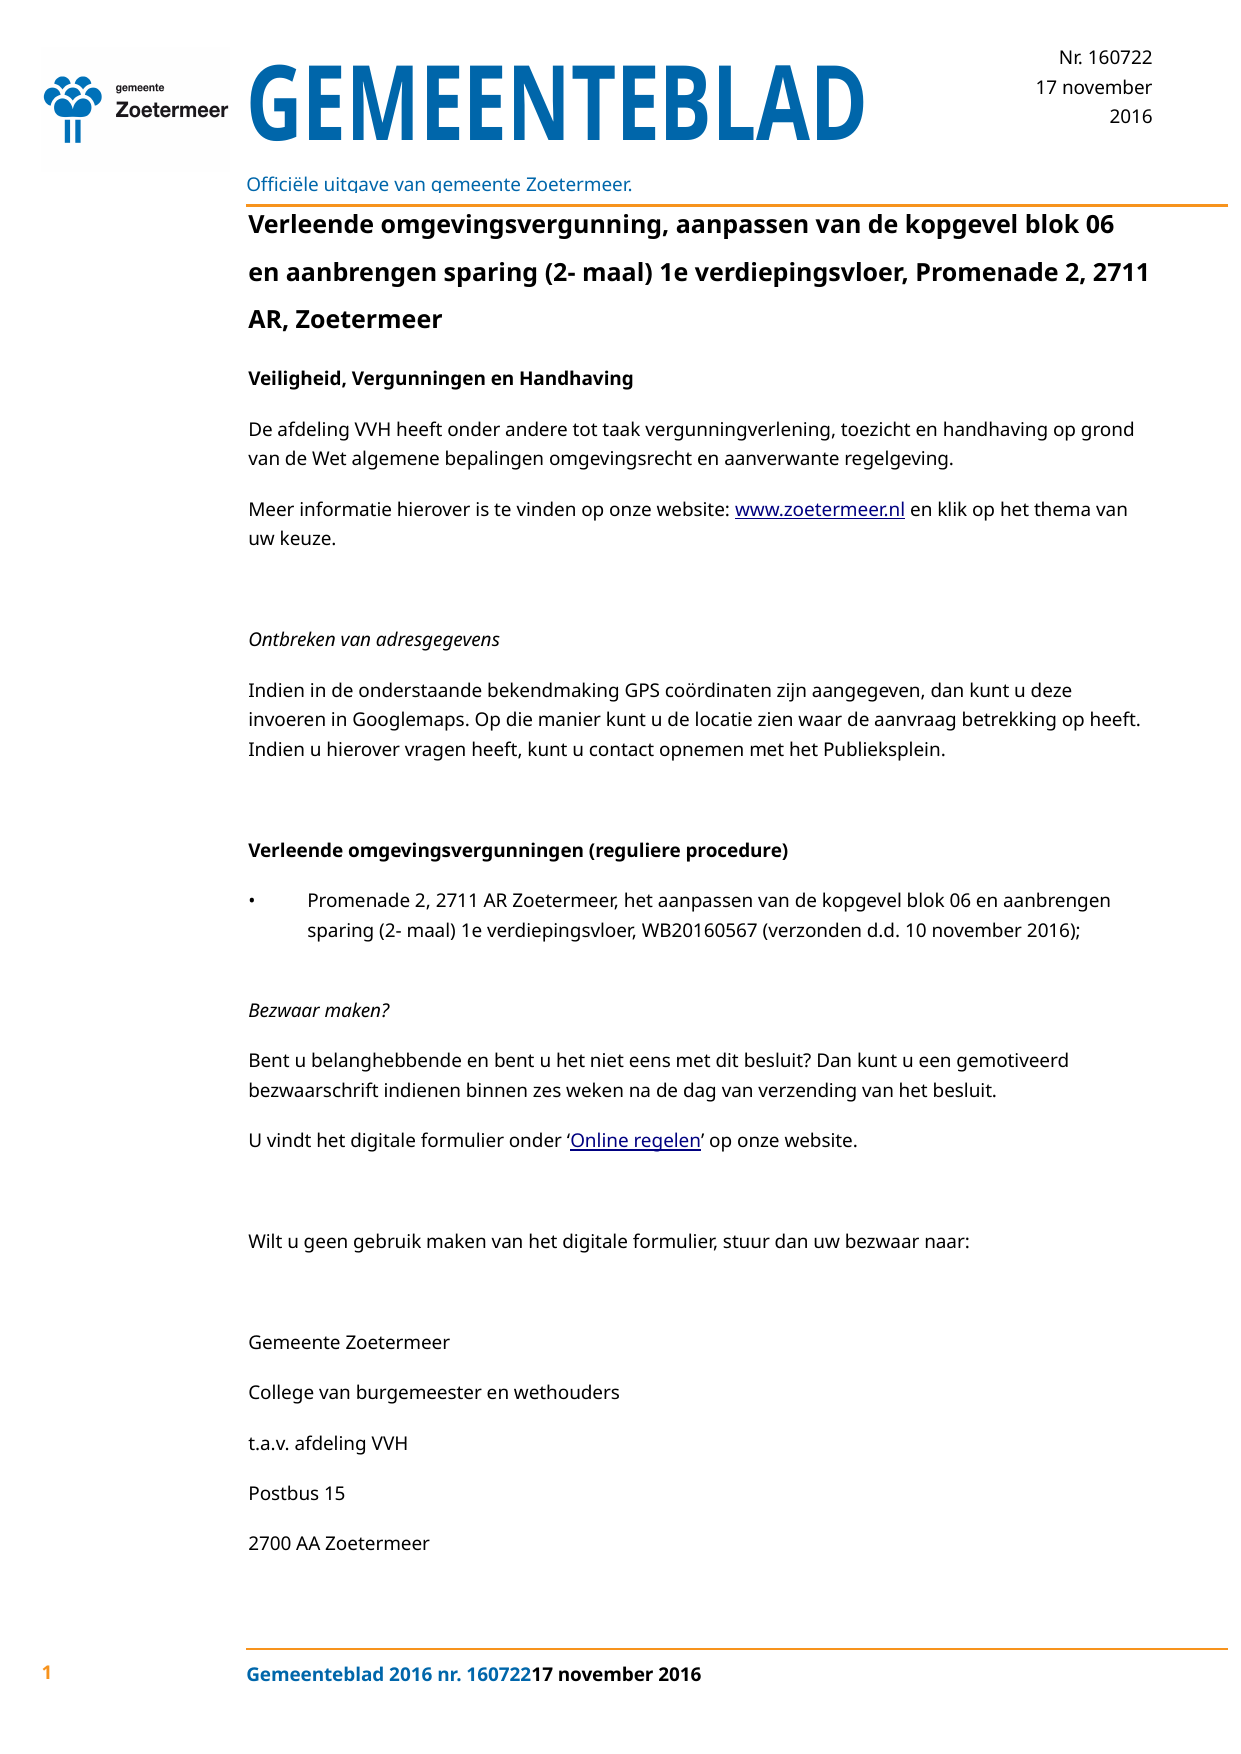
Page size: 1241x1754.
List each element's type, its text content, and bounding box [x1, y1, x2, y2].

text Bezwaar maken? [248, 997, 1152, 1022]
text Ontbreken van adresgegevens [248, 626, 1152, 652]
text Indien in de onderstaande bekendmaking GPS coördinaten zijn aangegeven, dan kunt u deze invoeren in Googlemaps. Op die manier kunt u de locatie zien waar de aanvraag betrekking op heeft. Indien u hierover vragen heeft, kunt u contact opnemen met het Publieksplein. [248, 677, 1152, 762]
list Promenade 2, 2711 AR Zoetermeer, het aanpassen van de kopgevel blok 06 en aanbrengen sparing (2- maal) 1e verdiepingsvloer, WB20160567 (verzonden d.d. 10 november 2016); [248, 887, 1152, 942]
text U vindt het digitale formulier onder ‘Online regelen’ op onze website. [248, 1127, 1152, 1153]
text Veiligheid, Vergunningen en Handhaving [248, 366, 1152, 391]
text Postbus 15 [248, 1480, 1152, 1506]
text Meer informatie hierover is te vinden op onze website: www.zoetermeer.nl en klik op het thema van uw keuze. [248, 496, 1152, 551]
text Verleende omgevingsvergunning, aanpassen van de kopgevel blok 06 en aanbrengen sparing (2- maal) 1e verdiepingsvloer, Promenade 2, 2711 AR, Zoetermeer [248, 207, 1152, 336]
text Wilt u geen gebruik maken van het digitale formulier, stuur dan uw bezwaar naar: [248, 1228, 1152, 1254]
text College van burgemeester en wethouders [248, 1379, 1152, 1405]
picture [41, 47, 231, 172]
text Bent u belanghebbende en bent u het niet eens met dit besluit? Dan kunt u een gemotiveerd bezwaarschrift indienen binnen zes weken na de dag van verzending van het besluit. [248, 1047, 1152, 1102]
text t.a.v. afdeling VVH [248, 1430, 1152, 1455]
text Verleende omgevingsvergunningen (reguliere procedure) [248, 837, 1152, 862]
text 2700 AA Zoetermeer [248, 1531, 1152, 1556]
text De afdeling VVH heeft onder andere tot taak vergunningverlening, toezicht en handhaving op grond van de Wet algemene bepalingen omgevingsrecht en aanverwante regelgeving. [248, 416, 1152, 471]
text Gemeente Zoetermeer [248, 1329, 1152, 1354]
